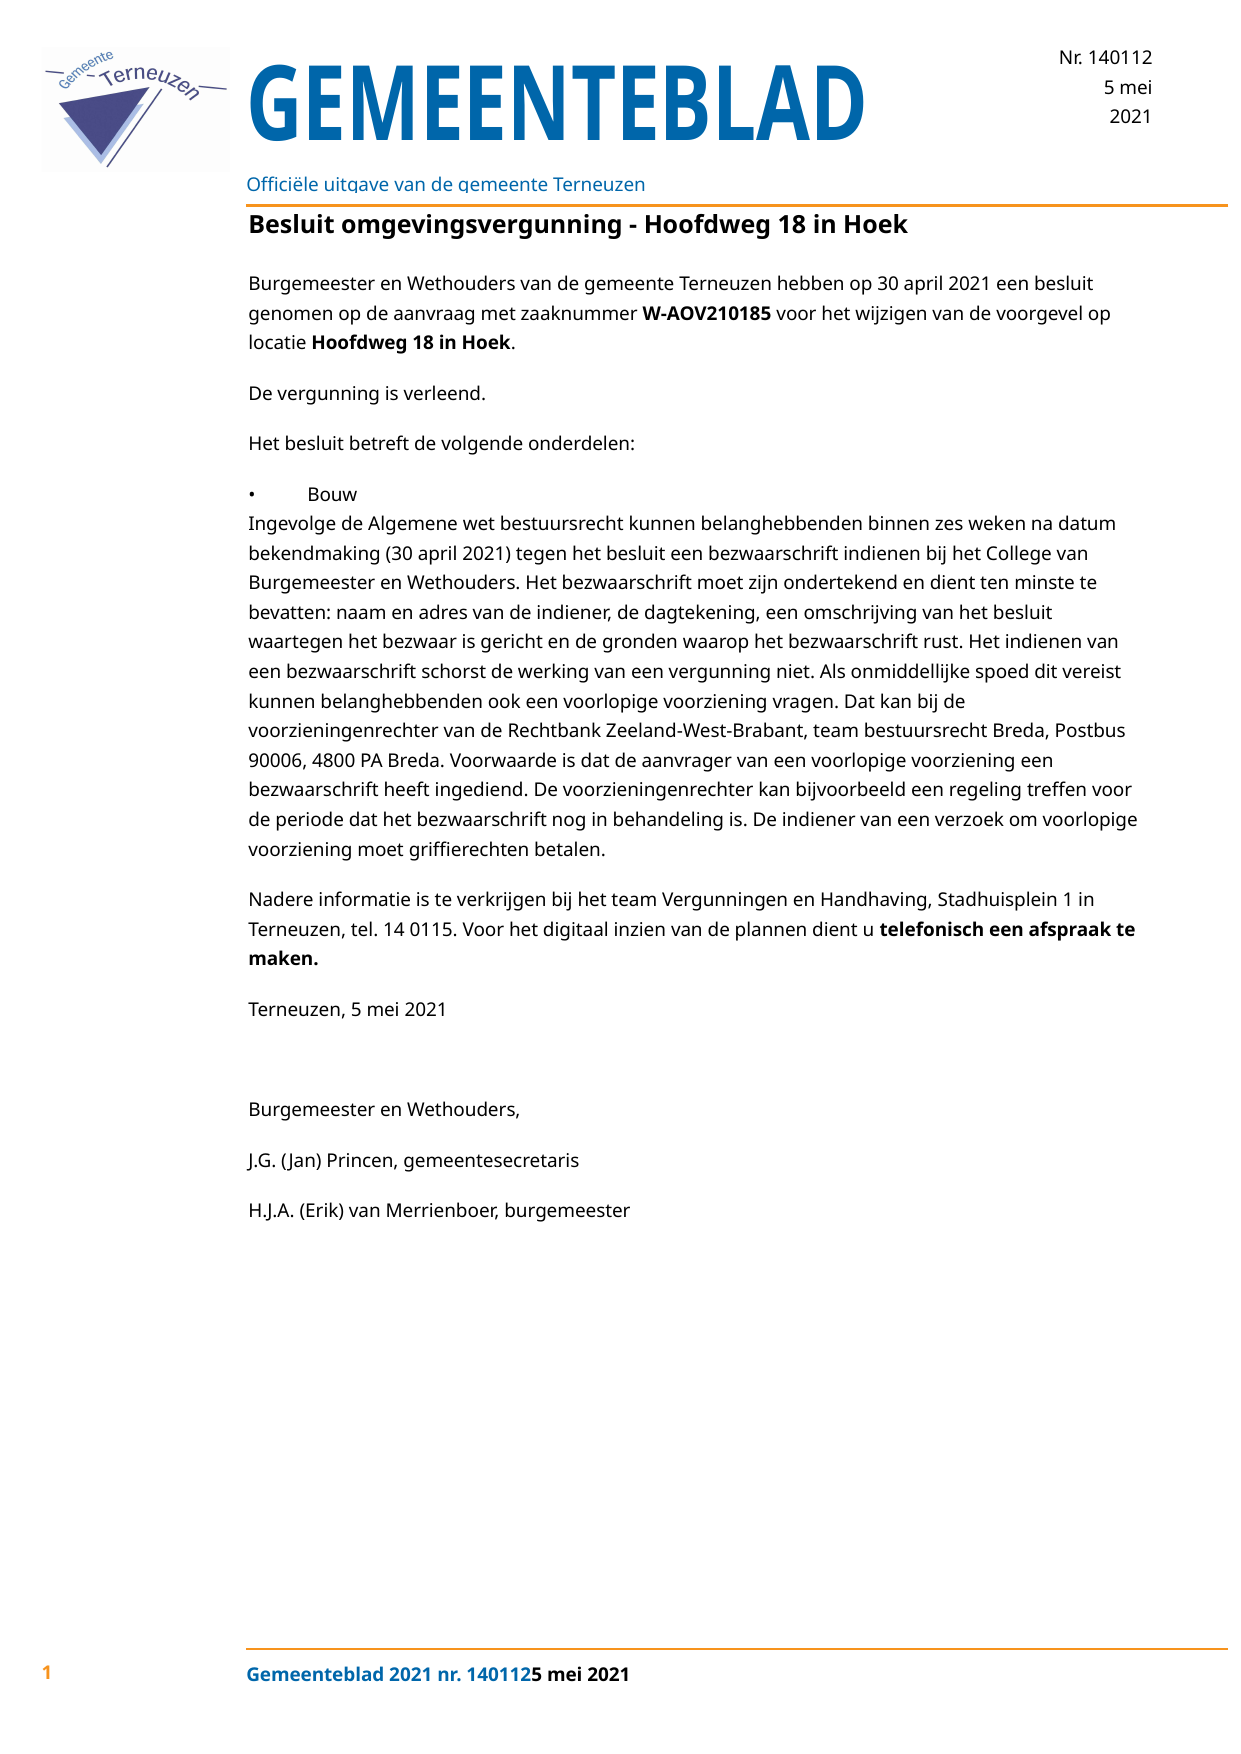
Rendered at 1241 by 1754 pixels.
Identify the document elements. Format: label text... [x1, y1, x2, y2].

list Bouw [248, 481, 1152, 506]
text Besluit omgevingsvergunning - Hoofdweg 18 in Hoek [248, 207, 1152, 241]
picture [41, 47, 231, 172]
text Burgemeester en Wethouders van de gemeente Terneuzen hebben op 30 april 2021 een besluit genomen op de aanvraag met zaaknummer W-AOV210185 voor het wijzigen van de voorgevel op locatie Hoofdweg 18 in Hoek. [248, 270, 1152, 355]
text De vergunning is verleend. [248, 380, 1152, 406]
text Nadere informatie is te verkrijgen bij het team Vergunningen en Handhaving, Stadhuisplein 1 in Terneuzen, tel. 14 0115. Voor het digitaal inzien van de plannen dient u telefonisch een afspraak te maken. [248, 886, 1152, 971]
text Ingevolge de Algemene wet bestuursrecht kunnen belanghebbenden binnen zes weken na datum bekendmaking (30 april 2021) tegen het besluit een bezwaarschrift indienen bij het College van Burgemeester en Wethouders. Het bezwaarschrift moet zijn ondertekend en dient ten minste te bevatten: naam en adres van de indiener, de dagtekening, een omschrijving van het besluit waartegen het bezwaar is gericht en de gronden waarop het bezwaarschrift rust. Het indienen van een bezwaarschrift schorst de werking van een vergunning niet. Als onmiddellijke spoed dit vereist kunnen belanghebbenden ook een voorlopige voorziening vragen. Dat kan bij de voorzieningenrechter van de Rechtbank Zeeland-West-Brabant, team bestuursrecht Breda, Postbus 90006, 4800 PA Breda. Voorwaarde is dat de aanvrager van een voorlopige voorziening een bezwaarschrift heeft ingediend. De voorzieningenrechter kan bijvoorbeeld een regeling treffen voor de periode dat het bezwaarschrift nog in behandeling is. De indiener van een verzoek om voorlopige voorziening moet griffierechten betalen. [248, 510, 1152, 861]
text H.J.A. (Erik) van Merrienboer, burgemeester [248, 1197, 1152, 1223]
text J.G. (Jan) Princen, gemeentesecretaris [248, 1147, 1152, 1173]
text Burgemeester en Wethouders, [248, 1097, 1152, 1122]
text Terneuzen, 5 mei 2021 [248, 996, 1152, 1021]
text Het besluit betreft de volgende onderdelen: [248, 430, 1152, 456]
